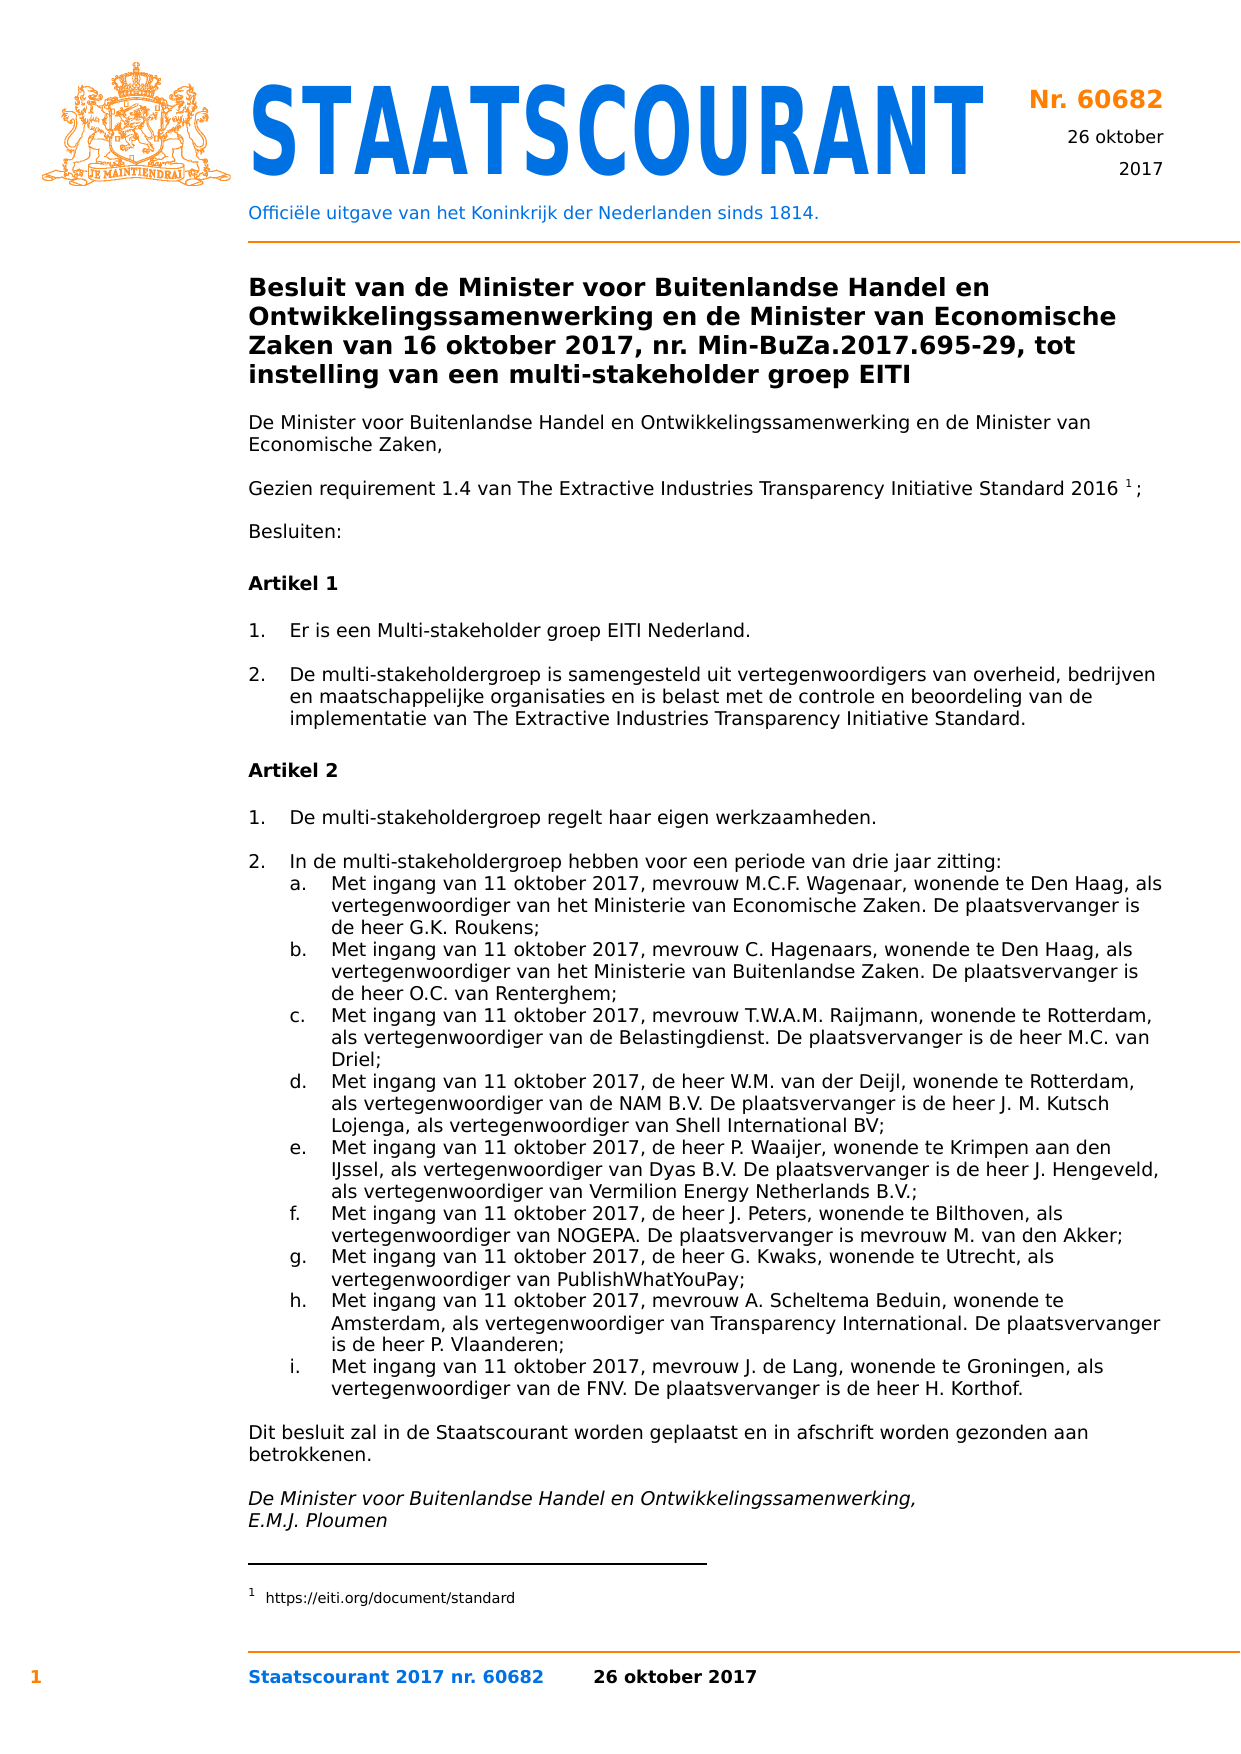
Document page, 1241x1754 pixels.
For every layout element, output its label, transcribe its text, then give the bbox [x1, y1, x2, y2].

text a. Met ingang van 11 oktober 2017, mevrouw M.C.F. Wagenaar, wonende te Den Haag, als vertegenwoordiger van het Ministerie van Economische Zaken. De plaatsvervanger is de heer G.K. Roukens; [289, 873, 1163, 939]
text 1. Er is een Multi-stakeholder groep EITI Nederland. [248, 620, 1163, 642]
text Gezien requirement 1.4 van The Extractive Industries Transparency Initiative Standard 2016 ; [248, 477, 1163, 499]
text f. Met ingang van 11 oktober 2017, de heer J. Peters, wonende te Bilthoven, als vertegenwoordiger van NOGEPA. De plaatsvervanger is mevrouw M. van den Akker; [289, 1202, 1163, 1246]
subtitle Artikel 1 [248, 573, 1163, 595]
text h. Met ingang van 11 oktober 2017, mevrouw A. Scheltema Beduin, wonende te Amsterdam, als vertegenwoordiger van Transparency International. De plaatsvervanger is de heer P. Vlaanderen; [289, 1290, 1163, 1356]
table_header STAATSCOURANT [248, 62, 998, 203]
text e. Met ingang van 11 oktober 2017, de heer P. Waaijer, wonende te Krimpen aan den IJssel, als vertegenwoordiger van Dyas B.V. De plaatsvervanger is de heer J. Hengeveld, als vertegenwoordiger van Vermilion Energy Netherlands B.V.; [289, 1137, 1163, 1202]
text d. Met ingang van 11 oktober 2017, de heer W.M. van der Deijl, wonende te Rotterdam, als vertegenwoordiger van de NAM B.V. De plaatsvervanger is de heer J. M. Kutsch Lojenga, als vertegenwoordiger van Shell International BV; [289, 1071, 1163, 1137]
text 1. De multi-stakeholdergroep regelt haar eigen werkzaamheden. [248, 807, 1163, 829]
text i. Met ingang van 11 oktober 2017, mevrouw J. de Lang, wonende te Groningen, als vertegenwoordiger van de FNV. De plaatsvervanger is de heer H. Korthof. [289, 1356, 1163, 1400]
text b. Met ingang van 11 oktober 2017, mevrouw C. Hagenaars, wonende te Den Haag, als vertegenwoordiger van het Ministerie van Buitenlandse Zaken. De plaatsvervanger is de heer O.C. van Renterghem; [289, 939, 1163, 1005]
text c. Met ingang van 11 oktober 2017, mevrouw T.W.A.M. Raijmann, wonende te Rotterdam, als vertegenwoordiger van de Belastingdienst. De plaatsvervanger is de heer M.C. van Driel; [289, 1005, 1163, 1071]
text 2. In de multi-stakeholdergroep hebben voor een periode van drie jaar zitting: [248, 851, 1163, 873]
text De Minister voor Buitenlandse Handel en Ontwikkelingssamenwerking en de Minister van Economische Zaken, [248, 412, 1163, 456]
subtitle Besluit van de Minister voor Buitenlandse Handel en Ontwikkelingssamenwerking en de Minister van Economische Zaken van 16 oktober 2017, nr. Min-BuZa.2017.695-29, tot instelling van een multi-stakeholder groep EITI [248, 273, 1163, 390]
text Besluiten: [248, 521, 1163, 543]
picture [41, 62, 231, 186]
text g. Met ingang van 11 oktober 2017, de heer G. Kwaks, wonende te Utrecht, als vertegenwoordiger van PublishWhatYouPay; [289, 1246, 1163, 1290]
table_cell 26 oktober [998, 121, 1240, 153]
text 2. De multi-stakeholdergroep is samengesteld uit vertegenwoordigers van overheid, bedrijven en maatschappelijke organisaties en is belast met de controle en beoordeling van de implementatie van The Extractive Industries Transparency Initiative Standard. [248, 664, 1163, 730]
text Dit besluit zal in de Staatscourant worden geplaatst en in afschrift worden gezonden aan betrokkenen. [248, 1422, 1163, 1466]
subtitle Artikel 2 [248, 760, 1163, 782]
table_cell Officiële uitgave van het Koninkrijk der Nederlanden sinds 1814. [248, 203, 1240, 241]
text De Minister voor Buitenlandse Handel en Ontwikkelingssamenwerking, E.M.J. Ploumen [248, 1488, 1163, 1532]
table_header Nr. 60682 [998, 62, 1240, 121]
table_cell 2017 [998, 153, 1240, 203]
text https://eiti.org/document/standard [248, 1586, 1163, 1608]
table_header [25, 62, 248, 241]
